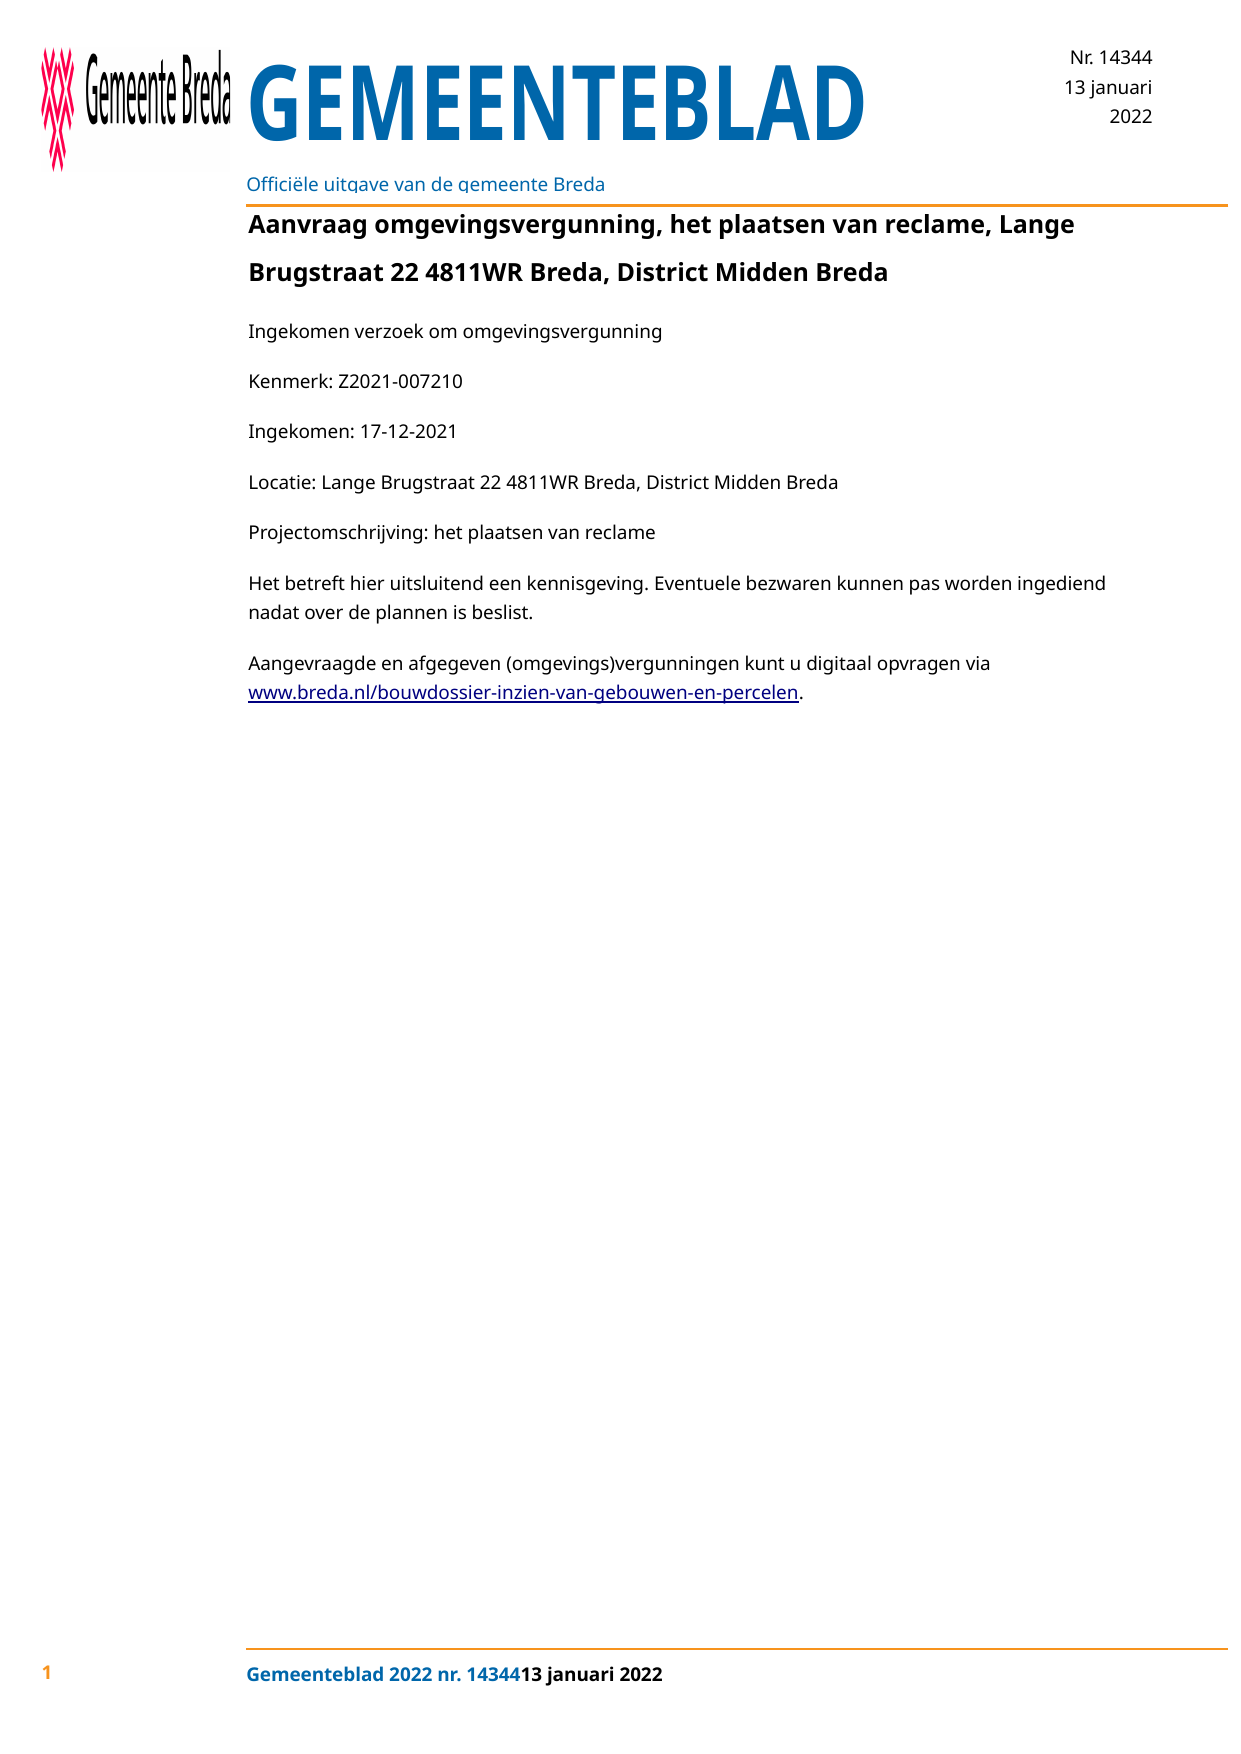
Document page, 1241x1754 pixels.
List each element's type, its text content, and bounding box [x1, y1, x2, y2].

text Ingekomen verzoek om omgevingsvergunning [248, 318, 1152, 344]
picture [41, 47, 231, 172]
text Kenmerk: Z2021-007210 [248, 368, 1152, 394]
text Projectomschrijving: het plaatsen van reclame [248, 519, 1152, 545]
text Ingekomen: 17-12-2021 [248, 419, 1152, 444]
text Aanvraag omgevingsvergunning, het plaatsen van reclame, Lange Brugstraat 22 4811WR Breda, District Midden Breda [248, 207, 1152, 288]
text Locatie: Lange Brugstraat 22 4811WR Breda, District Midden Breda [248, 469, 1152, 495]
text Aangevraagde en afgegeven (omgevings)vergunningen kunt u digitaal opvragen via www.breda.nl/bouwdossier-inzien-van-gebouwen-en-percelen. [248, 650, 1152, 705]
text Het betreft hier uitsluitend een kennisgeving. Eventuele bezwaren kunnen pas worden ingediend nadat over de plannen is beslist. [248, 570, 1152, 625]
